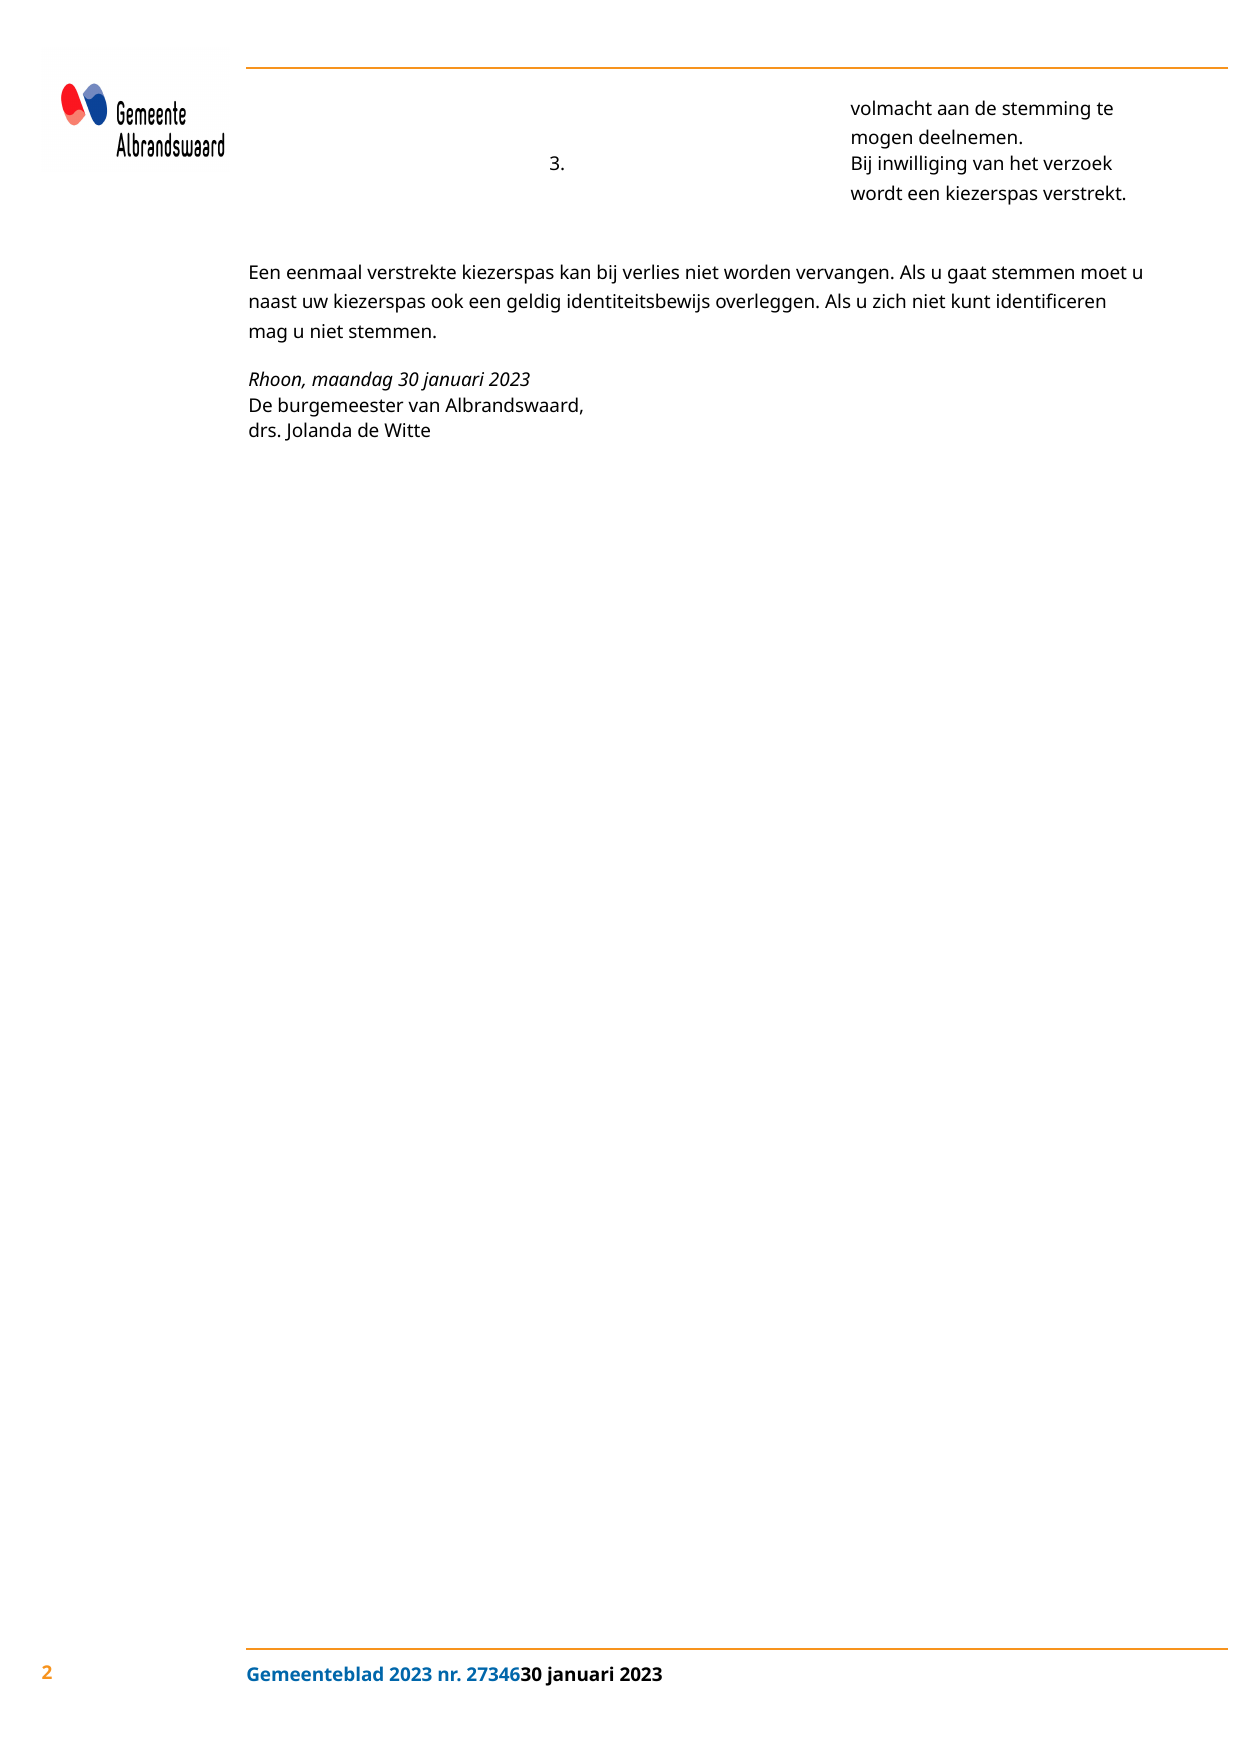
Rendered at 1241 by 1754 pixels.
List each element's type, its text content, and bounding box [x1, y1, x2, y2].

text drs. Jolanda de Witte [248, 417, 1152, 443]
table_cell [248, 95, 549, 150]
table_cell 3. [549, 150, 850, 205]
text Een eenmaal verstrekte kiezerspas kan bij verlies niet worden vervangen. Als u gaat stemmen moet u naast uw kiezerspas ook een geldig identiteitsbewijs overleggen. Als u zich niet kunt identificeren mag u niet stemmen. [248, 259, 1152, 344]
table_cell Bij inwilliging van het verzoek wordt een kiezerspas verstrekt. [850, 150, 1152, 205]
text De burgemeester van Albrandswaard, [248, 392, 1152, 417]
table_cell [549, 95, 850, 150]
table_cell [248, 150, 549, 205]
text Rhoon, maandag 30 januari 2023 [248, 366, 1152, 392]
picture [41, 47, 231, 172]
table_cell volmacht aan de stemming te mogen deelnemen. [850, 95, 1152, 150]
